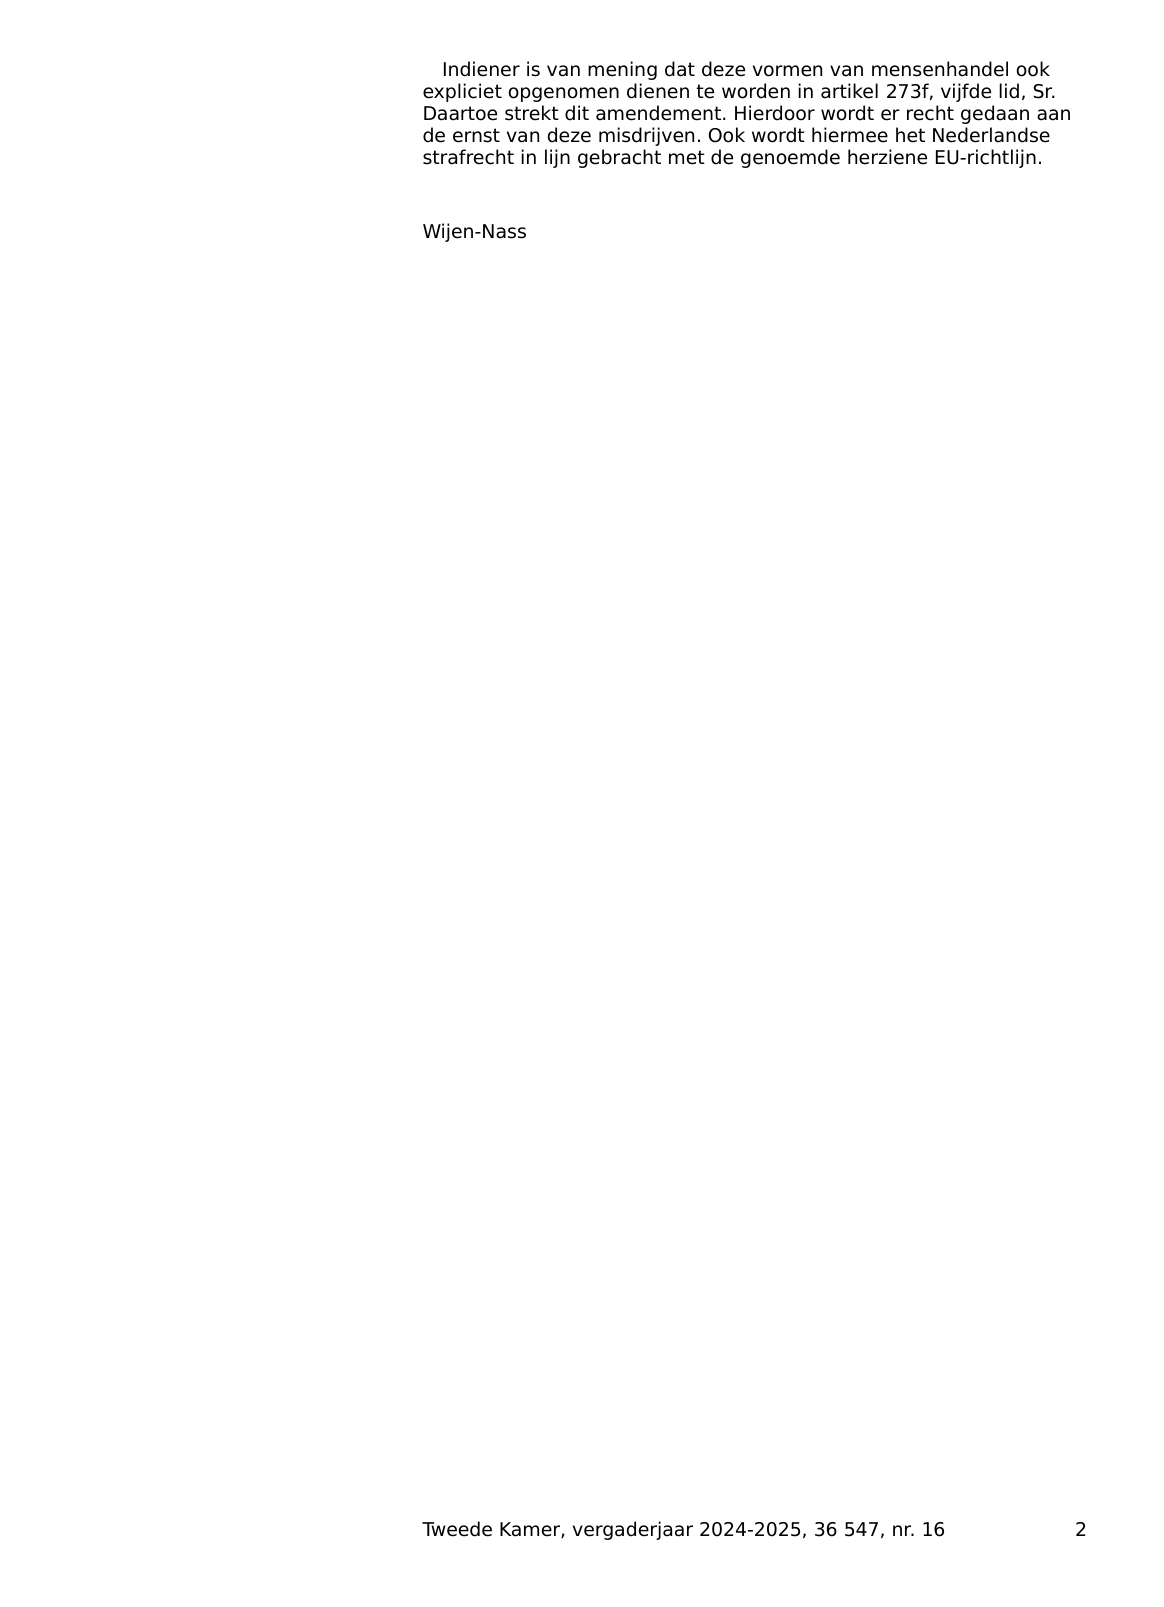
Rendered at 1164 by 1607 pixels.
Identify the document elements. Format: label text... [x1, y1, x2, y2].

text Wijen-Nass [422, 199, 1087, 243]
text Indiener is van mening dat deze vormen van mensenhandel ook expliciet opgenomen dienen te worden in artikel 273f, vijfde lid, Sr. Daartoe strekt dit amendement. Hierdoor wordt er recht gedaan aan de ernst van deze misdrijven. Ook wordt hiermee het Nederlandse strafrecht in lijn gebracht met de genoemde herziene EU-richtlijn. [422, 59, 1087, 169]
